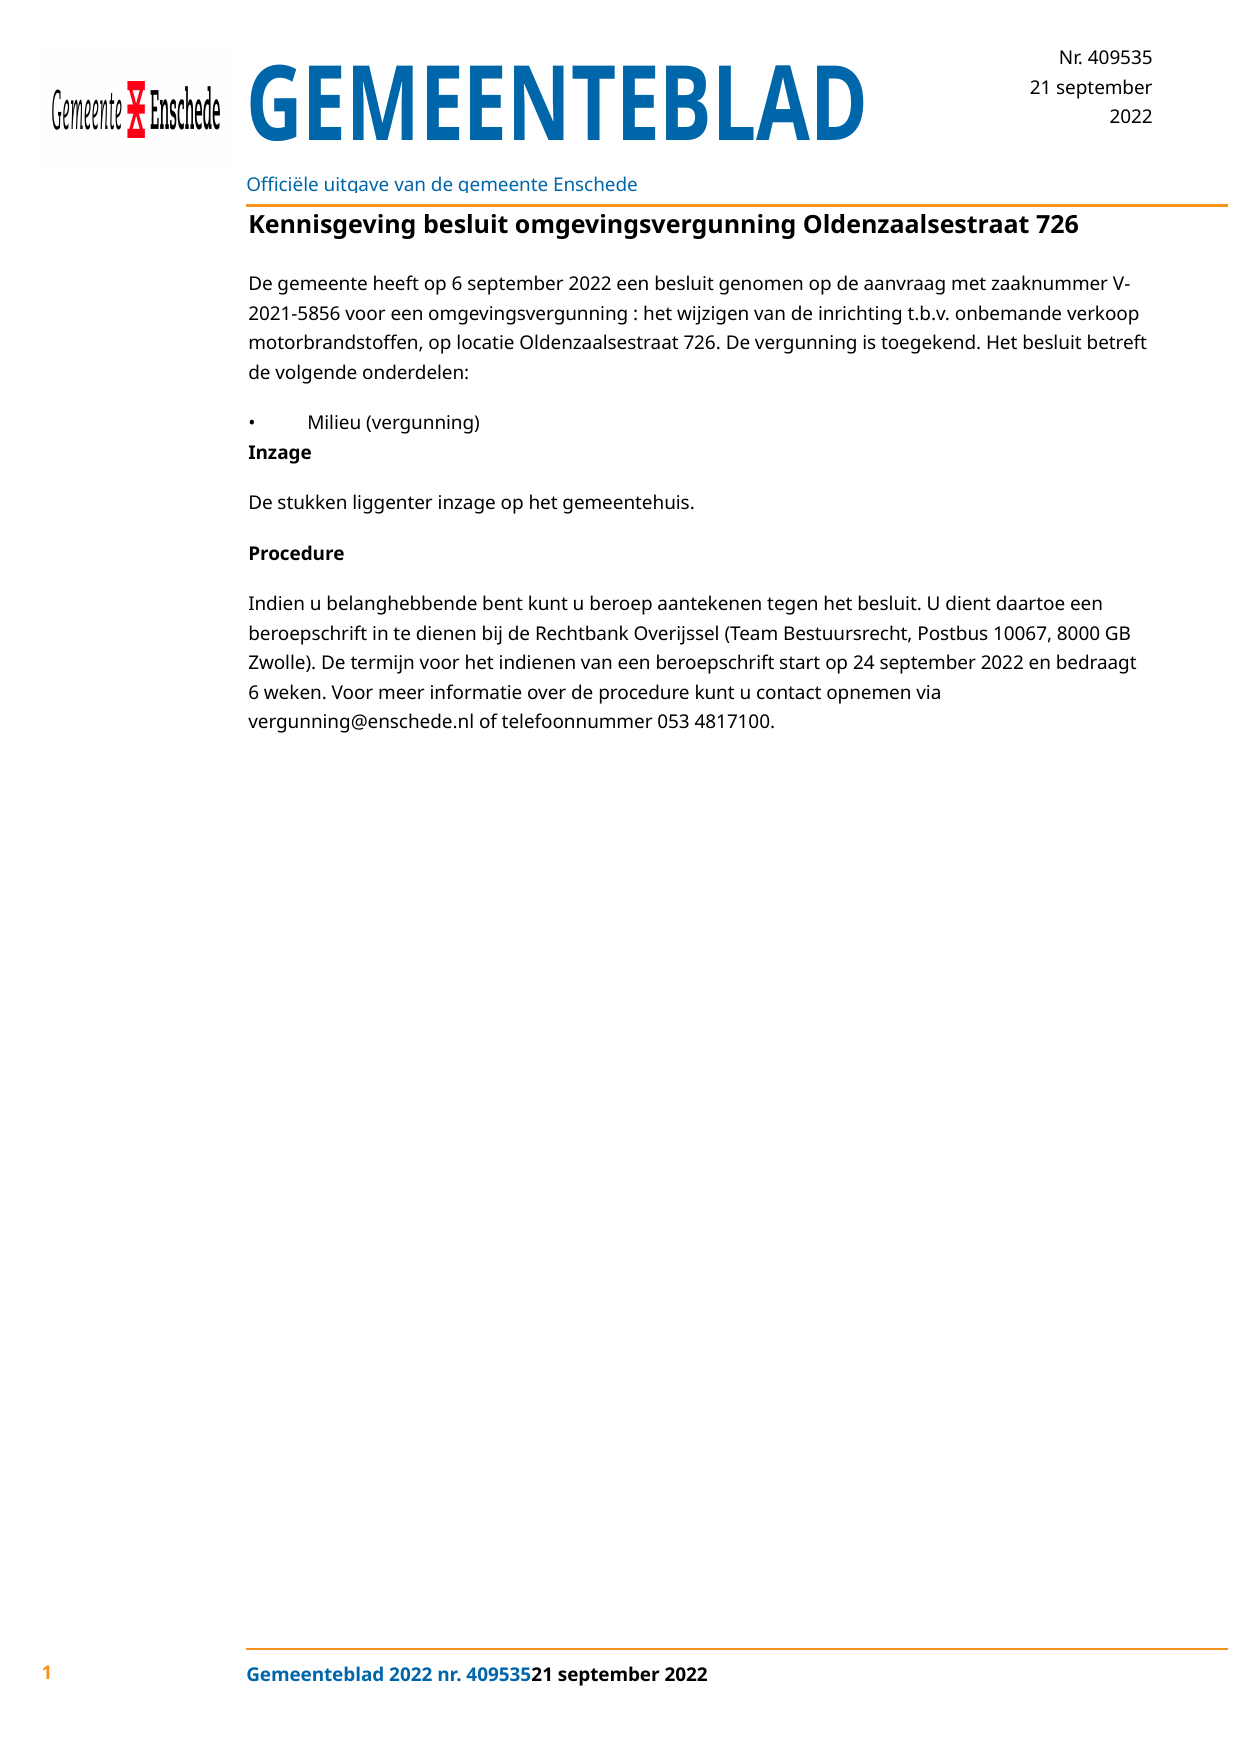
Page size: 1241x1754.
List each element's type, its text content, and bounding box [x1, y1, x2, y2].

text Kennisgeving besluit omgevingsvergunning Oldenzaalsestraat 726 [248, 207, 1152, 241]
text De gemeente heeft op 6 september 2022 een besluit genomen op de aanvraag met zaaknummer V-2021-5856 voor een omgevingsvergunning : het wijzigen van de inrichting t.b.v. onbemande verkoop motorbrandstoffen, op locatie Oldenzaalsestraat 726. De vergunning is toegekend. Het besluit betreft de volgende onderdelen: [248, 270, 1152, 385]
picture [41, 47, 231, 172]
text Procedure [248, 540, 1152, 566]
text Inzage [248, 439, 1152, 465]
text De stukken liggenter inzage op het gemeentehuis. [248, 489, 1152, 515]
text Indien u belanghebbende bent kunt u beroep aantekenen tegen het besluit. U dient daartoe een beroepschrift in te dienen bij de Rechtbank Overijssel (Team Bestuursrecht, Postbus 10067, 8000 GB Zwolle). De termijn voor het indienen van een beroepschrift start op 24 september 2022 en bedraagt 6 weken. Voor meer informatie over de procedure kunt u contact opnemen via vergunning@enschede.nl of telefoonnummer 053 4817100. [248, 590, 1152, 734]
list Milieu (vergunning) [248, 409, 1152, 435]
